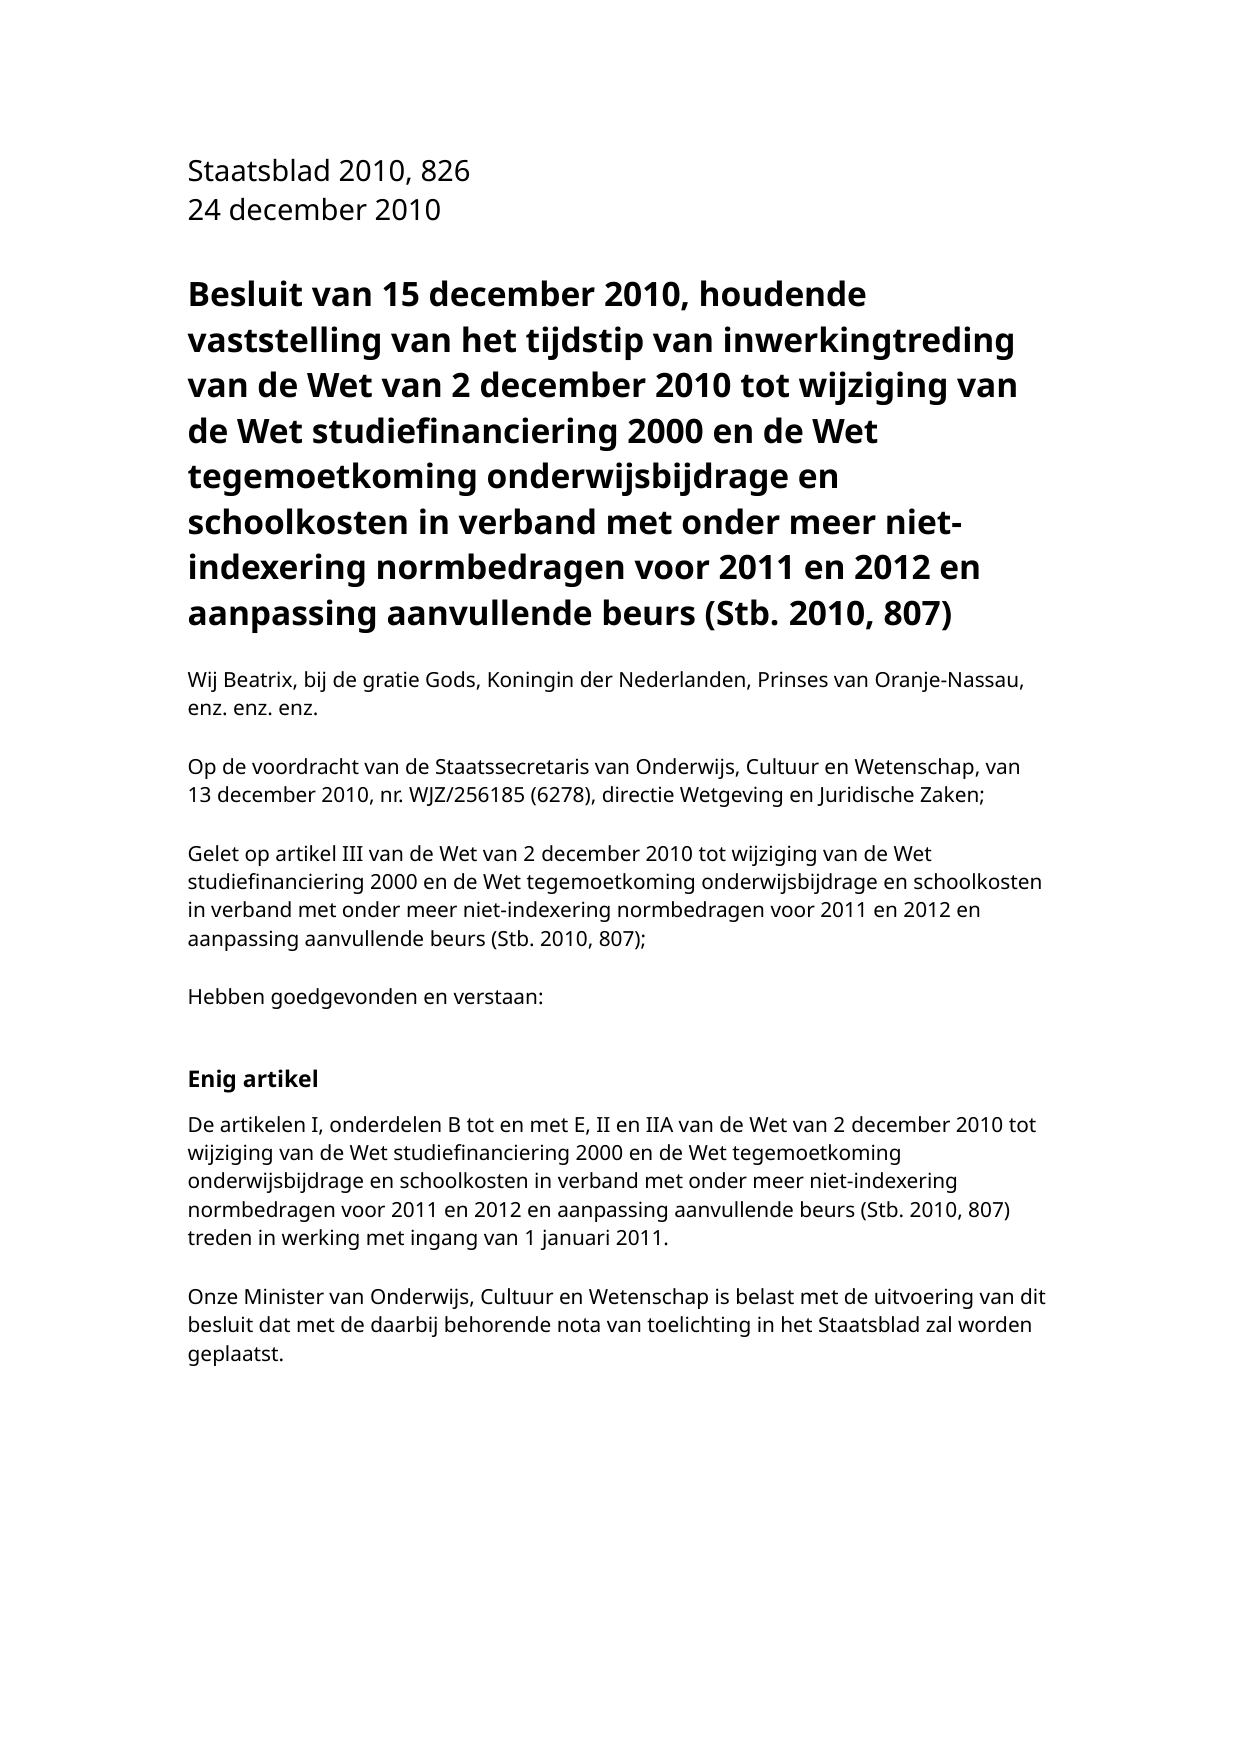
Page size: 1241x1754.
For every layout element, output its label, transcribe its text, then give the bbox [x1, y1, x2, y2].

text Staatsblad 2010, 826 [187, 150, 1053, 190]
text Wij Beatrix, bij de gratie Gods, Koningin der Nederlanden, Prinses van Oranje-Nassau, enz. enz. enz. [187, 665, 1053, 722]
text Op de voordracht van de Staatssecretaris van Onderwijs, Cultuur en Wetenschap, van 13 december 2010, nr. WJZ/256185 (6278), directie Wetgeving en Juridische Zaken; [187, 752, 1053, 809]
text De artikelen I, onderdelen B tot en met E, II en IIA van de Wet van 2 december 2010 tot wijziging van de Wet studiefinanciering 2000 en de Wet tegemoetkoming onderwijsbijdrage en schoolkosten in verband met onder meer niet-indexering normbedragen voor 2011 en 2012 en aanpassing aanvullende beurs (Stb. 2010, 807) treden in werking met ingang van 1 januari 2011. [187, 1110, 1053, 1252]
subtitle Enig artikel [187, 1063, 1053, 1095]
text Hebben goedgevonden en verstaan: [187, 982, 1053, 1011]
text Onze Minister van Onderwijs, Cultuur en Wetenschap is belast met de uitvoering van dit besluit dat met de daarbij behorende nota van toelichting in het Staatsblad zal worden geplaatst. [187, 1282, 1053, 1367]
text 24 december 2010 [187, 190, 1053, 229]
subtitle Besluit van 15 december 2010, houdende vaststelling van het tijdstip van inwerkingtreding van de Wet van 2 december 2010 tot wijziging van de Wet studiefinanciering 2000 en de Wet tegemoetkoming onderwijsbijdrage en schoolkosten in verband met onder meer niet-indexering normbedragen voor 2011 en 2012 en aanpassing aanvullende beurs (Stb. 2010, 807) [187, 271, 1053, 635]
text Gelet op artikel III van de Wet van 2 december 2010 tot wijziging van de Wet studiefinanciering 2000 en de Wet tegemoetkoming onderwijsbijdrage en schoolkosten in verband met onder meer niet-indexering normbedragen voor 2011 en 2012 en aanpassing aanvullende beurs (Stb. 2010, 807); [187, 839, 1053, 952]
